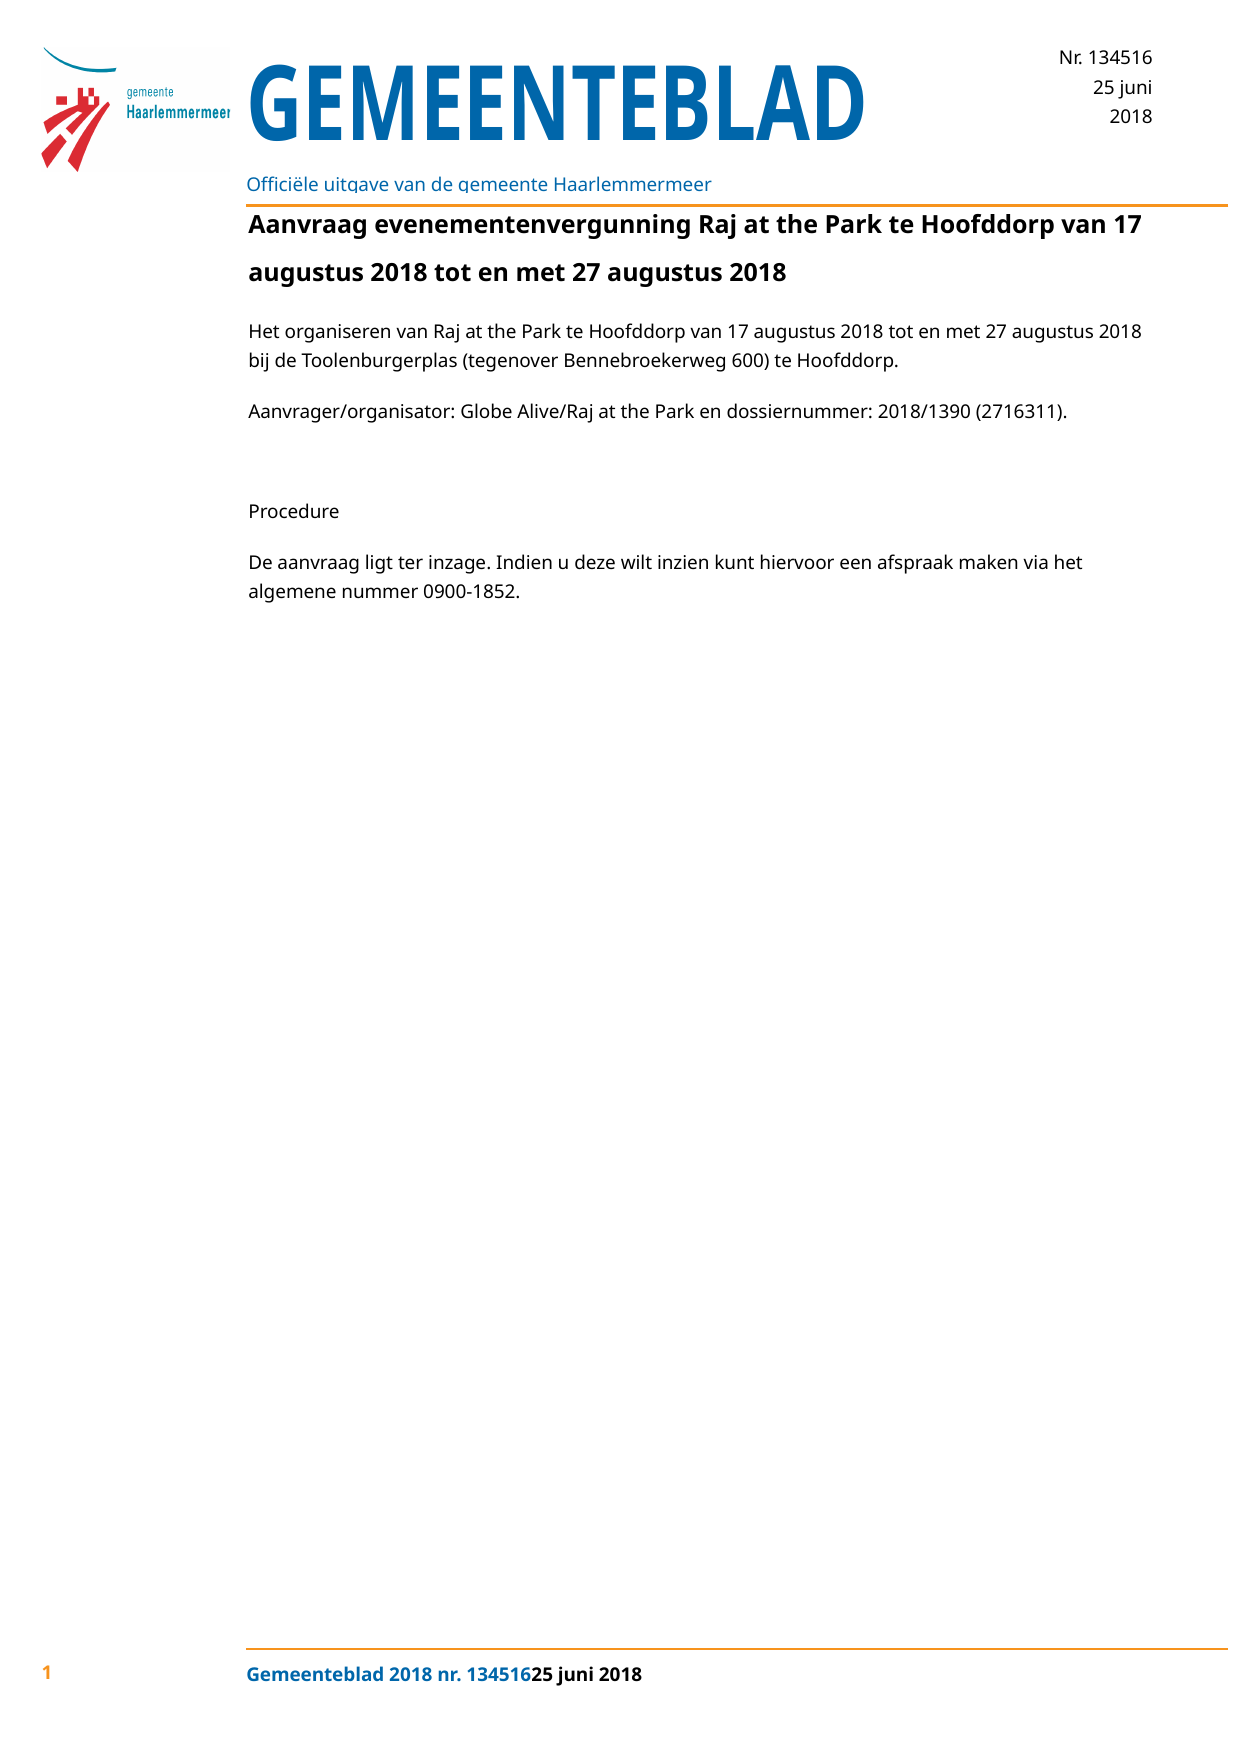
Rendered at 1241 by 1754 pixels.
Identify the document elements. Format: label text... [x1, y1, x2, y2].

text Procedure [248, 499, 1152, 524]
text Aanvrager/organisator: Globe Alive/Raj at the Park en dossiernummer: 2018/1390 (2716311). [248, 398, 1152, 424]
text De aanvraag ligt ter inzage. Indien u deze wilt inzien kunt hiervoor een afspraak maken via het algemene nummer 0900-1852. [248, 549, 1152, 604]
text Aanvraag evenementenvergunning Raj at the Park te Hoofddorp van 17 augustus 2018 tot en met 27 augustus 2018 [248, 207, 1152, 288]
picture [41, 47, 231, 172]
text Het organiseren van Raj at the Park te Hoofddorp van 17 augustus 2018 tot en met 27 augustus 2018 bij de Toolenburgerplas (tegenover Bennebroekerweg 600) te Hoofddorp. [248, 318, 1152, 373]
